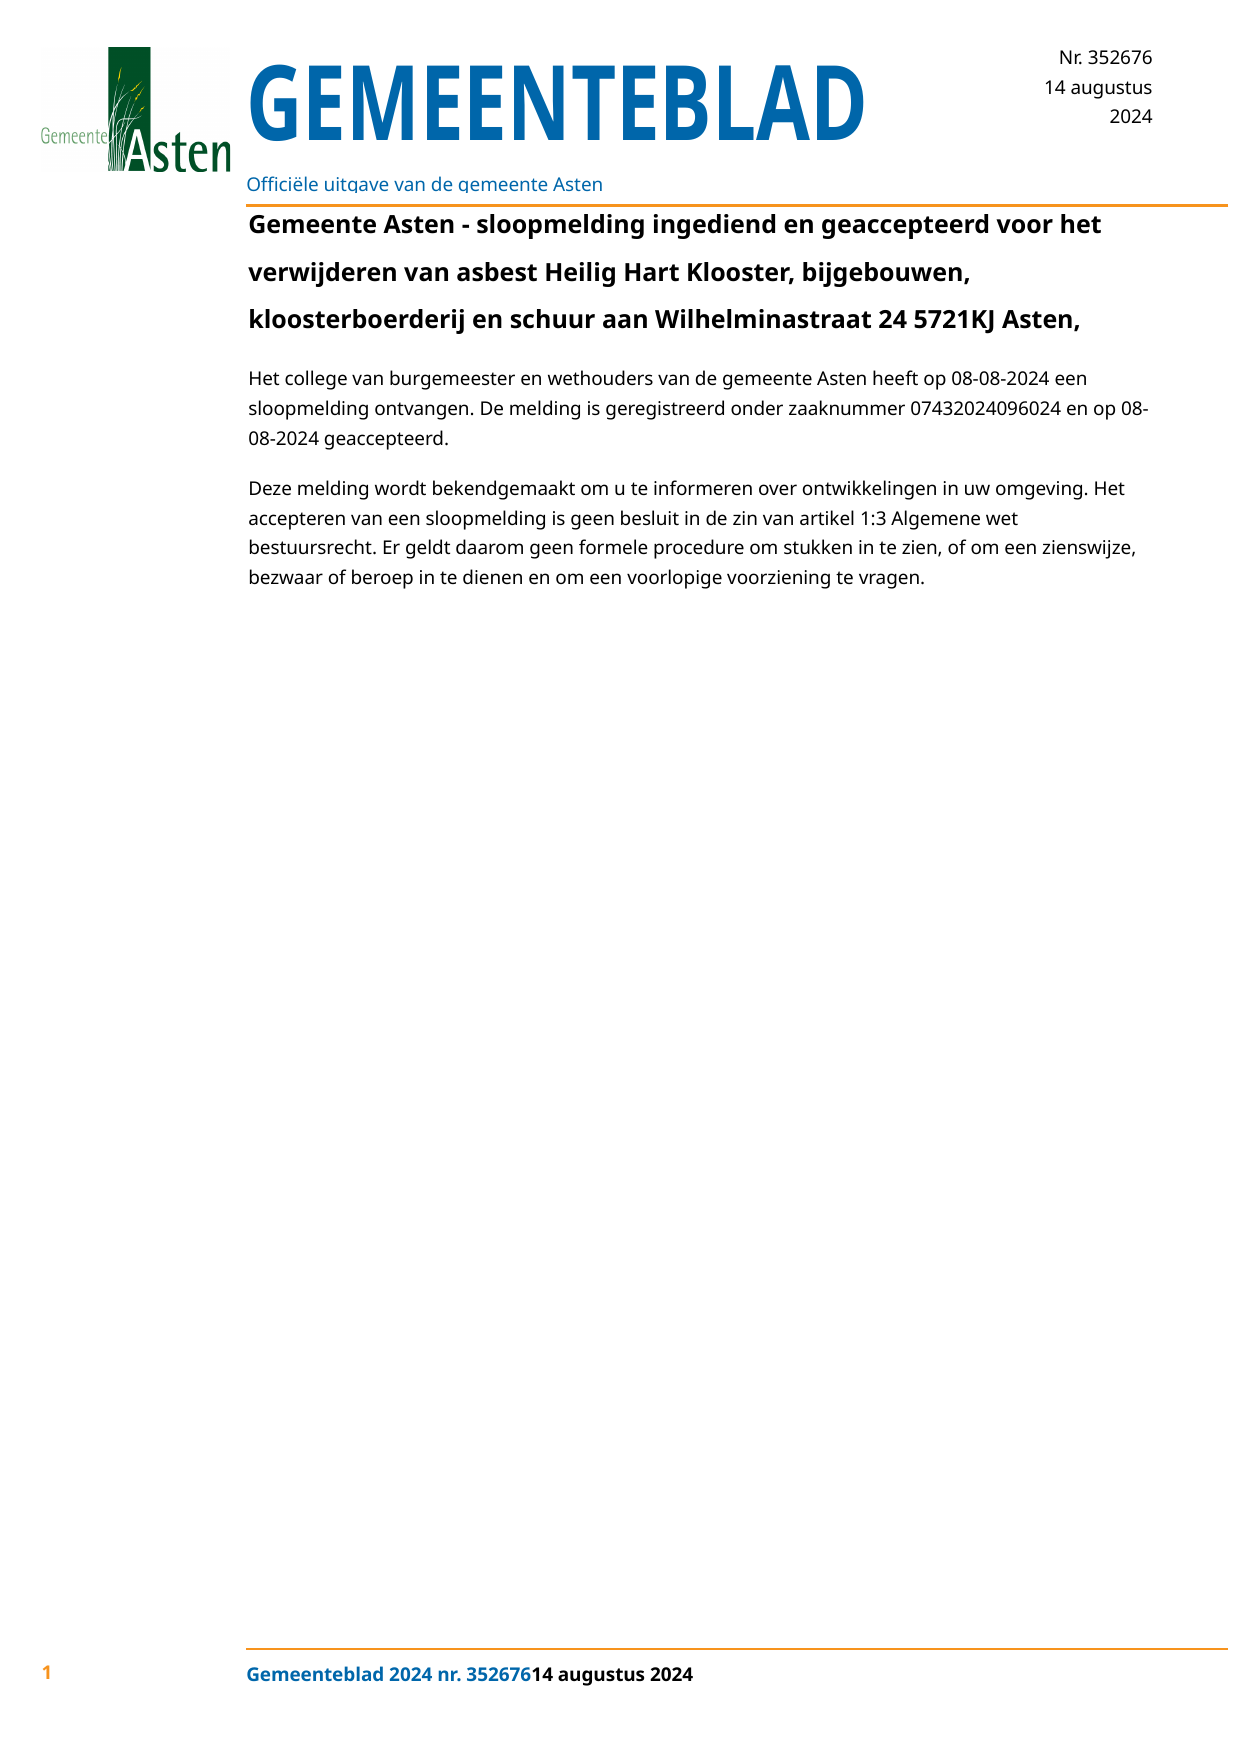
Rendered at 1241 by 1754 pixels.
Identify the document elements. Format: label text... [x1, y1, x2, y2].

picture [41, 47, 231, 172]
text Gemeente Asten - sloopmelding ingediend en geaccepteerd voor het verwijderen van asbest Heilig Hart Klooster, bijgebouwen, kloosterboerderij en schuur aan Wilhelminastraat 24 5721KJ Asten, [248, 207, 1152, 336]
text Deze melding wordt bekendgemaakt om u te informeren over ontwikkelingen in uw omgeving. Het accepteren van een sloopmelding is geen besluit in de zin van artikel 1:3 Algemene wet bestuursrecht. Er geldt daarom geen formele procedure om stukken in te zien, of om een zienswijze, bezwaar of beroep in te dienen en om een voorlopige voorziening te vragen. [248, 475, 1152, 589]
text Het college van burgemeester en wethouders van de gemeente Asten heeft op 08-08-2024 een sloopmelding ontvangen. De melding is geregistreerd onder zaaknummer 07432024096024 en op 08-08-2024 geaccepteerd. [248, 366, 1152, 450]
